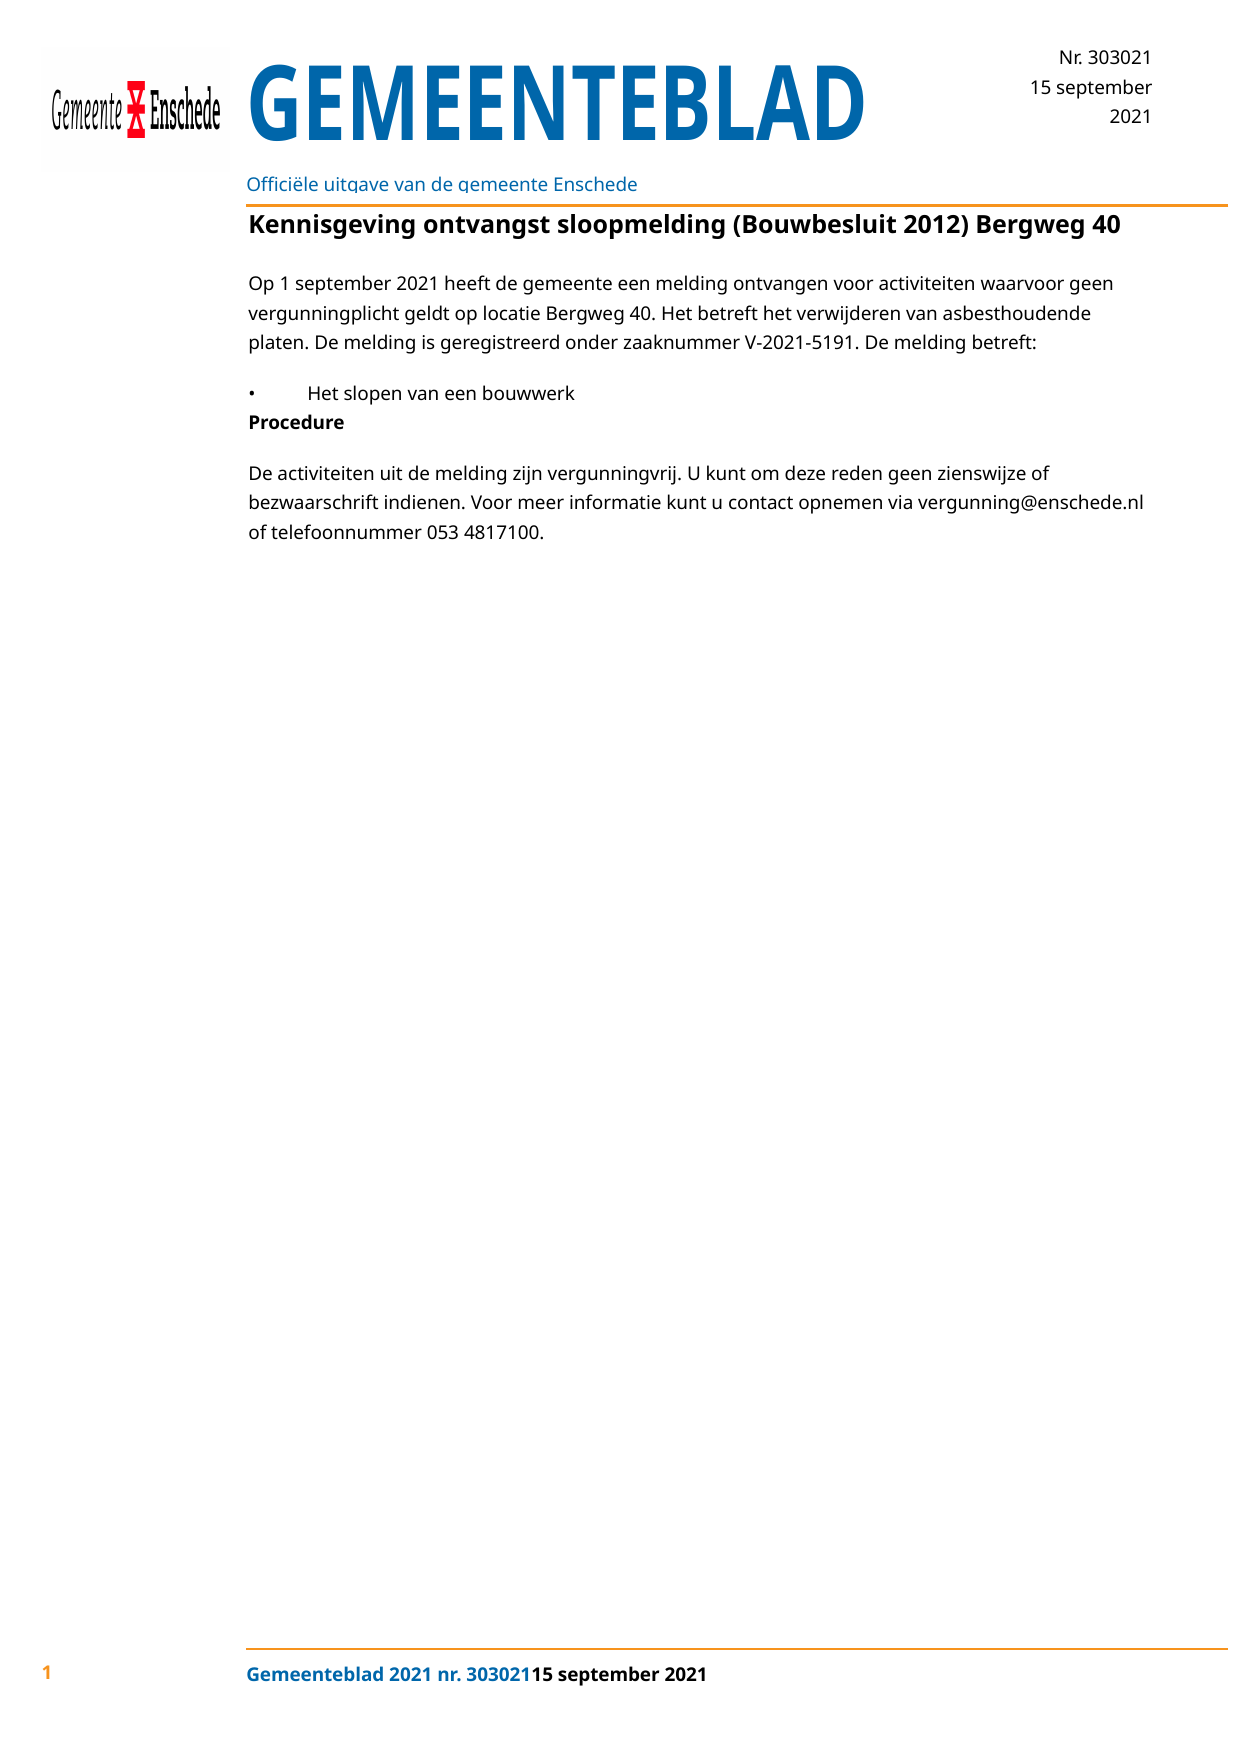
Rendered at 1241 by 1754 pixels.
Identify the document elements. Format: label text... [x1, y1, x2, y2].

list Het slopen van een bouwwerk [248, 380, 1152, 406]
text Procedure [248, 409, 1152, 435]
text Kennisgeving ontvangst sloopmelding (Bouwbesluit 2012) Bergweg 40 [248, 207, 1152, 241]
picture [41, 47, 231, 172]
text De activiteiten uit de melding zijn vergunningvrij. U kunt om deze reden geen zienswijze of bezwaarschrift indienen. Voor meer informatie kunt u contact opnemen via vergunning@enschede.nl of telefoonnummer 053 4817100. [248, 460, 1152, 545]
text Op 1 september 2021 heeft de gemeente een melding ontvangen voor activiteiten waarvoor geen vergunningplicht geldt op locatie Bergweg 40. Het betreft het verwijderen van asbesthoudende platen. De melding is geregistreerd onder zaaknummer V-2021-5191. De melding betreft: [248, 270, 1152, 355]
